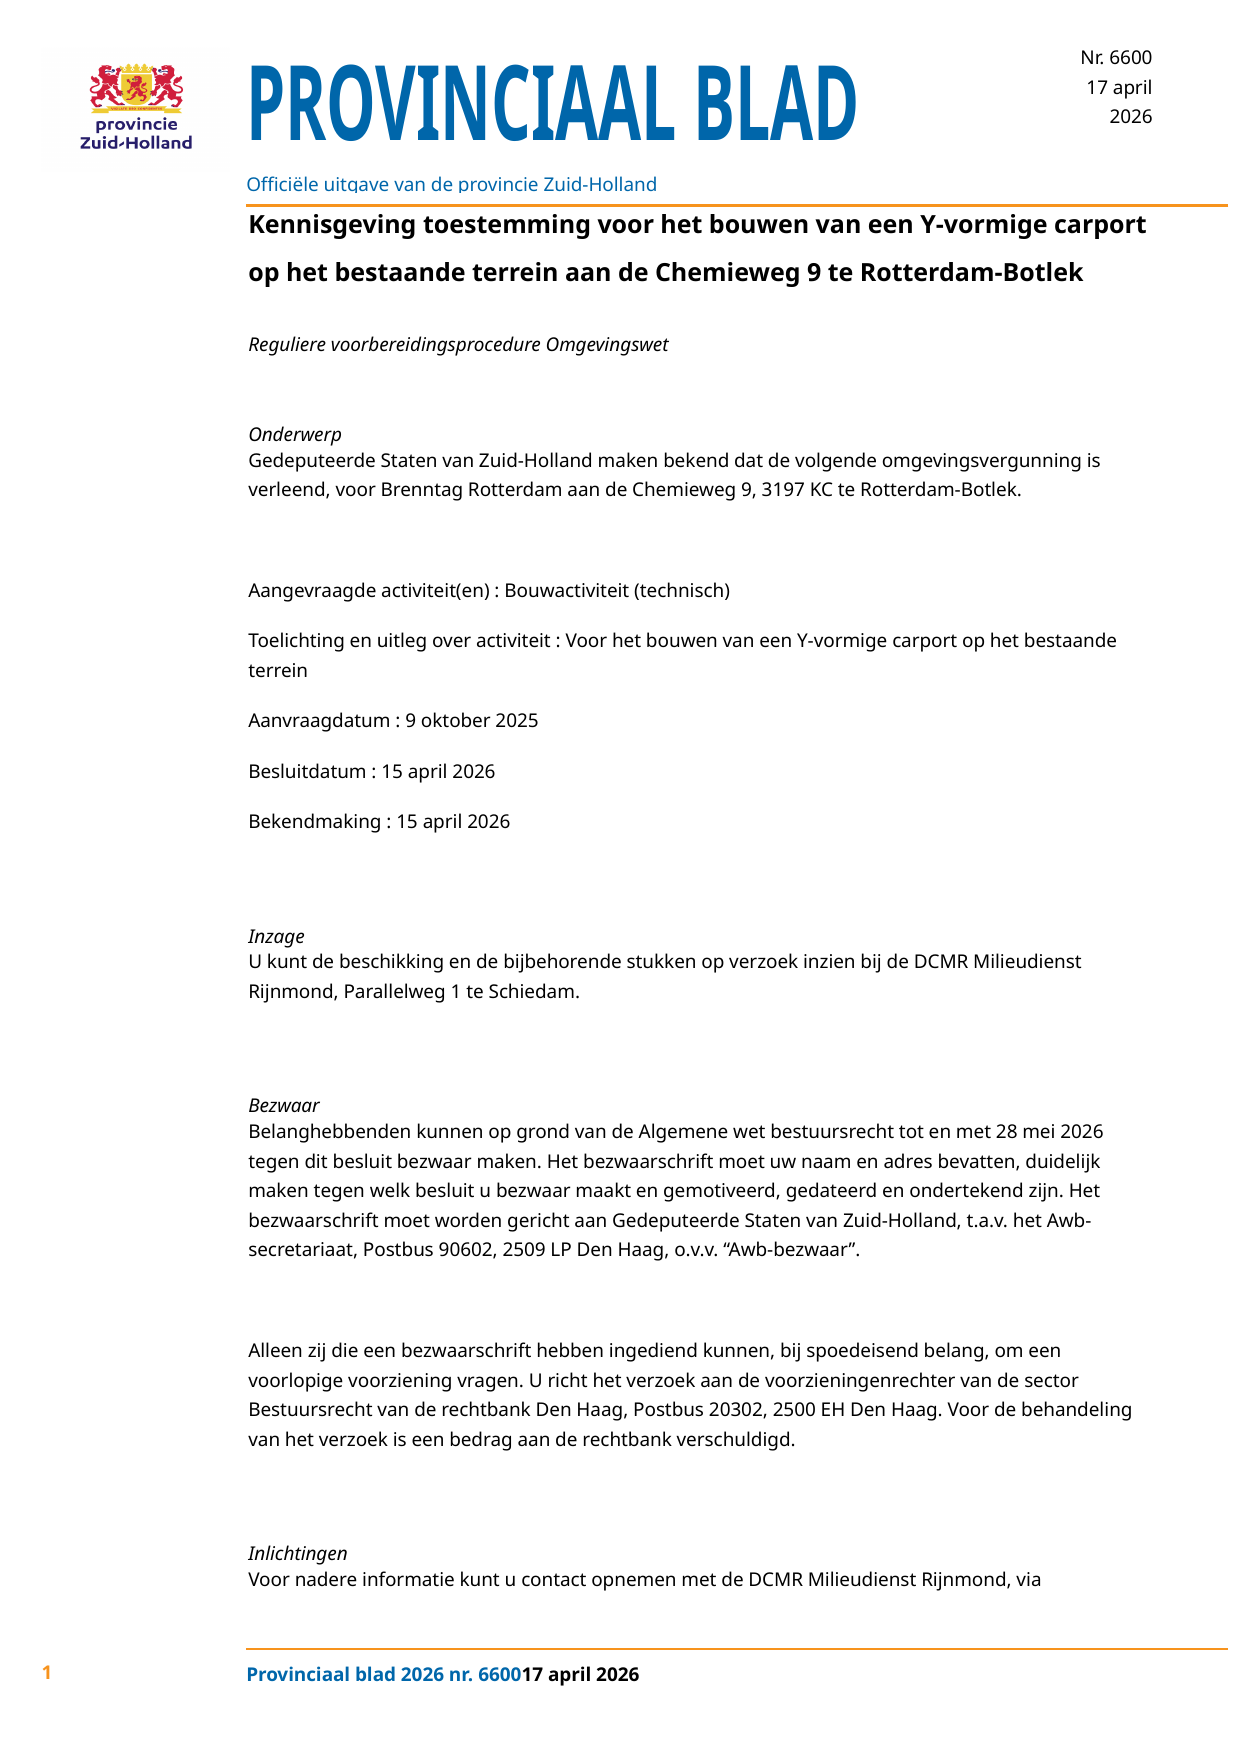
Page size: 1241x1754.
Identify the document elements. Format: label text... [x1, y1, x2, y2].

text Besluitdatum : 15 april 2026 [248, 758, 1152, 784]
text Aangevraagde activiteit(en) : Bouwactiviteit (technisch) [248, 577, 1152, 603]
text Reguliere voorbereidingsprocedure Omgevingswet [248, 331, 1152, 357]
text Onderwerp [248, 421, 1152, 447]
text U kunt de beschikking en de bijbehorende stukken op verzoek inzien bij de DCMR Milieudienst Rijnmond, Parallelweg 1 te Schiedam. [248, 949, 1152, 1004]
text Gedeputeerde Staten van Zuid-Holland maken bekend dat de volgende omgevingsvergunning is verleend, voor Brenntag Rotterdam aan de Chemieweg 9, 3197 KC te Rotterdam-Botlek. [248, 447, 1152, 502]
text Inzage [248, 923, 1152, 949]
text Bezwaar [248, 1093, 1152, 1118]
text Bekendmaking : 15 april 2026 [248, 808, 1152, 834]
text Voor nadere informatie kunt u contact opnemen met de DCMR Milieudienst Rijnmond, via [248, 1566, 1152, 1592]
text Kennisgeving toestemming voor het bouwen van een Y-vormige carport op het bestaande terrein aan de Chemieweg 9 te Rotterdam-Botlek [248, 207, 1152, 288]
text Alleen zij die een bezwaarschrift hebben ingediend kunnen, bij spoedeisend belang, om een voorlopige voorziening vragen. U richt het verzoek aan de voorzieningenrechter van de sector Bestuursrecht van de rechtbank Den Haag, Postbus 20302, 2500 EH Den Haag. Voor de behandeling van het verzoek is een bedrag aan de rechtbank verschuldigd. [248, 1337, 1152, 1452]
picture [41, 47, 231, 172]
text Aanvraagdatum : 9 oktober 2025 [248, 708, 1152, 733]
text Inlichtingen [248, 1541, 1152, 1566]
text Toelichting en uitleg over activiteit : Voor het bouwen van een Y-vormige carport op het bestaande terrein [248, 628, 1152, 683]
text Belanghebbenden kunnen op grond van de Algemene wet bestuursrecht tot en met 28 mei 2026 tegen dit besluit bezwaar maken. Het bezwaarschrift moet uw naam en adres bevatten, duidelijk maken tegen welk besluit u bezwaar maakt en gemotiveerd, gedateerd en ondertekend zijn. Het bezwaarschrift moet worden gericht aan Gedeputeerde Staten van Zuid-Holland, t.a.v. het Awb-secretariaat, Postbus 90602, 2509 LP Den Haag, o.v.v. “Awb-bezwaar”. [248, 1118, 1152, 1262]
